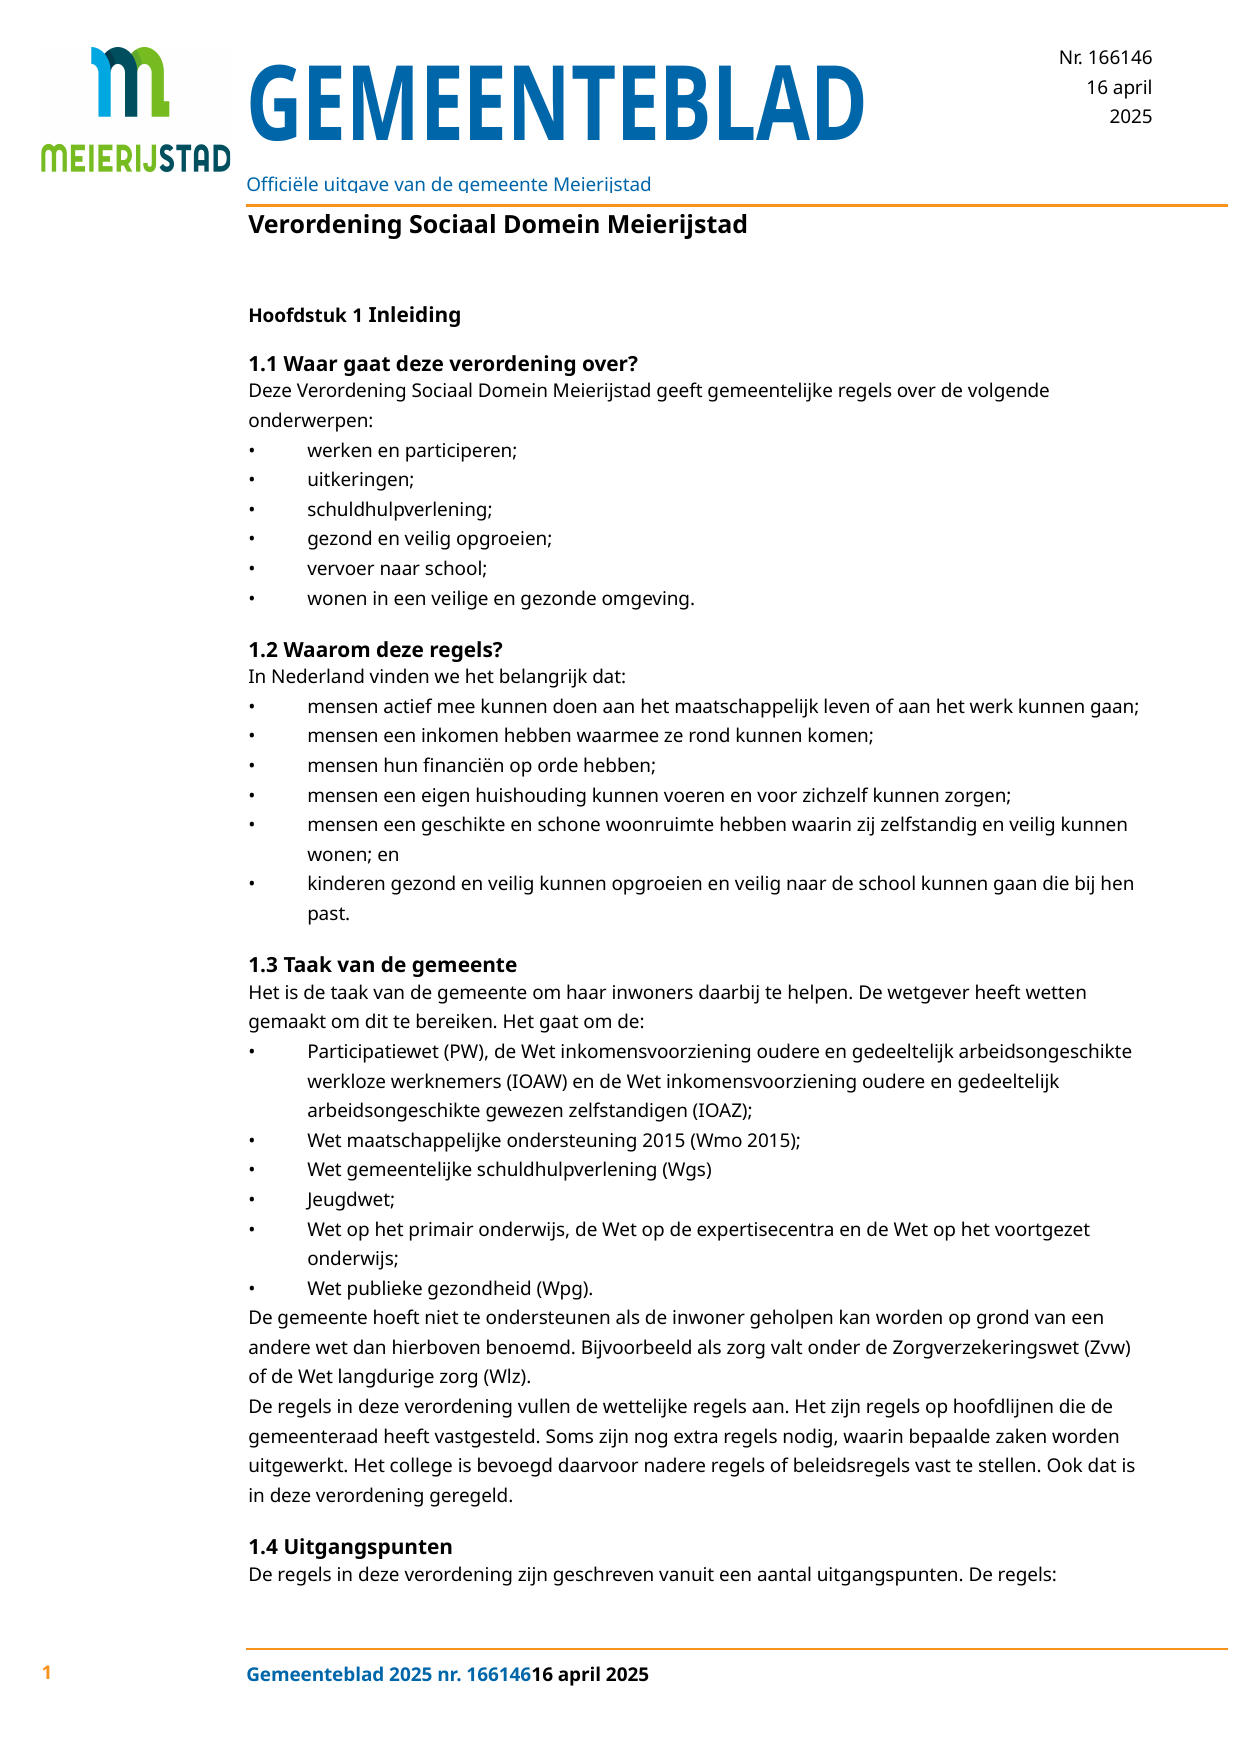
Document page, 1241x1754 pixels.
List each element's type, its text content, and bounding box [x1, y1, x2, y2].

list Wet maatschappelijke ondersteuning 2015 (Wmo 2015); [248, 1127, 1152, 1153]
text De regels in deze verordening vullen de wettelijke regels aan. Het zijn regels op hoofdlijnen die de gemeenteraad heeft vastgesteld. Soms zijn nog extra regels nodig, waarin bepaalde zaken worden uitgewerkt. Het college is bevoegd daarvoor nadere regels of beleidsregels vast te stellen. Ook dat is in deze verordening geregeld. [248, 1393, 1152, 1508]
list mensen actief mee kunnen doen aan het maatschappelijk leven of aan het werk kunnen gaan; [248, 693, 1152, 719]
text 1.3 Taak van de gemeente [248, 951, 1152, 979]
list kinderen gezond en veilig kunnen opgroeien en veilig naar de school kunnen gaan die bij hen past. [248, 871, 1152, 926]
list mensen een inkomen hebben waarmee ze rond kunnen komen; [248, 723, 1152, 748]
text 1.4 Uitgangspunten [248, 1532, 1152, 1561]
text Het is de taak van de gemeente om haar inwoners daarbij te helpen. De wetgever heeft wetten gemaakt om dit te bereiken. Het gaat om de: [248, 979, 1152, 1034]
list mensen een geschikte en schone woonruimte hebben waarin zij zelfstandig en veilig kunnen wonen; en [248, 811, 1152, 867]
list uitkeringen; [248, 466, 1152, 492]
list Jeugdwet; [248, 1186, 1152, 1212]
list Wet gemeentelijke schuldhulpverlening (Wgs) [248, 1157, 1152, 1182]
text De regels in deze verordening zijn geschreven vanuit een aantal uitgangspunten. De regels: [248, 1561, 1152, 1587]
list mensen hun financiën op orde hebben; [248, 752, 1152, 778]
text 1.1 Waar gaat deze verordening over? [248, 349, 1152, 378]
text Verordening Sociaal Domein Meierijstad [248, 207, 1152, 241]
list wonen in een veilige en gezonde omgeving. [248, 585, 1152, 610]
list vervoer naar school; [248, 555, 1152, 581]
list Participatiewet (PW), de Wet inkomensvoorziening oudere en gedeeltelijk arbeidsongeschikte werkloze werknemers (IOAW) en de Wet inkomensvoorziening oudere en gedeeltelijk arbeidsongeschikte gewezen zelfstandigen (IOAZ); [248, 1038, 1152, 1123]
text In Nederland vinden we het belangrijk dat: [248, 663, 1152, 689]
list Wet op het primair onderwijs, de Wet op de expertisecentra en de Wet op het voortgezet onderwijs; [248, 1216, 1152, 1271]
text Deze Verordening Sociaal Domein Meierijstad geeft gemeentelijke regels over de volgende onderwerpen: [248, 378, 1152, 433]
list werken en participeren; [248, 437, 1152, 462]
text Hoofdstuk 1 Inleiding [248, 300, 1152, 328]
picture [41, 47, 231, 172]
text De gemeente hoeft niet te ondersteunen als de inwoner geholpen kan worden op grond van een andere wet dan hierboven benoemd. Bijvoorbeeld als zorg valt onder de Zorgverzekeringswet (Zvw) of de Wet langdurige zorg (Wlz). [248, 1304, 1152, 1389]
text 1.2 Waarom deze regels? [248, 635, 1152, 663]
list Wet publieke gezondheid (Wpg). [248, 1275, 1152, 1301]
list gezond en veilig opgroeien; [248, 526, 1152, 551]
list schuldhulpverlening; [248, 496, 1152, 522]
list mensen een eigen huishouding kunnen voeren en voor zichzelf kunnen zorgen; [248, 782, 1152, 808]
